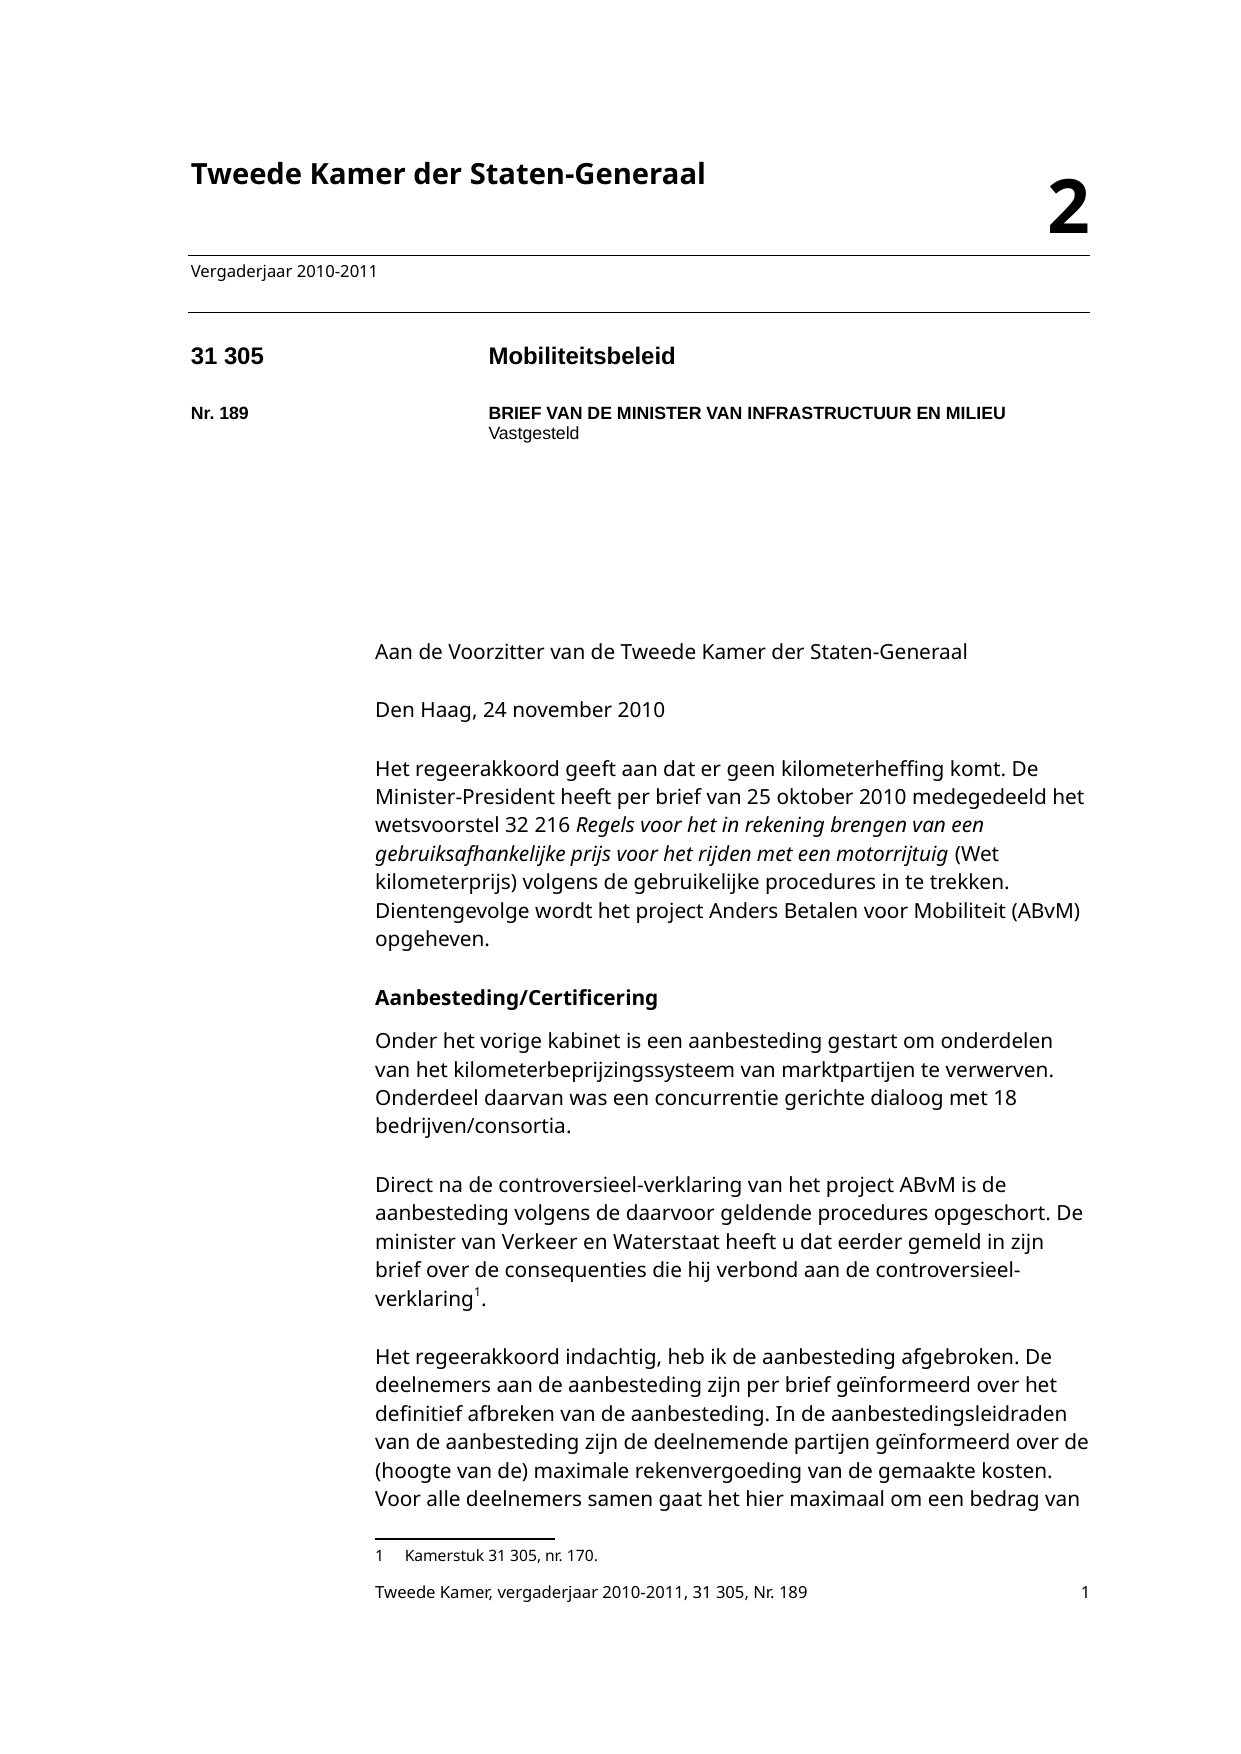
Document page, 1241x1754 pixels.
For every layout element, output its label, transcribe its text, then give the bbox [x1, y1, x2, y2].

table_cell 31 305 [188, 339, 485, 399]
table_cell Vergaderjaar 2010-2011 [188, 256, 485, 312]
text Het regeerakkoord geeft aan dat er geen kilometerheffing komt. De Minister-President heeft per brief van 25 oktober 2010 medegedeeld het wetsvoorstel 32 216 Regels voor het in rekening brengen van een gebruiksafhankelijke prijs voor het rijden met een motorrijtuig (Wet kilometerprijs) volgens de gebruikelijke procedures in te trekken. Dientengevolge wordt het project Anders Betalen voor Mobiliteit (ABvM) opgeheven. [375, 754, 1090, 953]
text Direct na de controversieel-verklaring van het project ABvM is de aanbesteding volgens de daarvoor geldende procedures opgeschort. De minister van Verkeer en Waterstaat heeft u dat eerder gemeld in zijn brief over de consequenties die hij verbond aan de controversieel-verklaring. [375, 1170, 1090, 1312]
table_header 2 [910, 150, 1090, 255]
table_cell [188, 313, 485, 339]
text Den Haag, 24 november 2010 [375, 695, 1090, 724]
text Aan de Voorzitter van de Tweede Kamer der Staten-Generaal [375, 637, 1090, 665]
text Kamerstuk 31 305, nr. 170. [375, 1538, 1090, 1566]
table_cell [485, 313, 1090, 339]
table_header Tweede Kamer der Staten-Generaal [188, 150, 909, 255]
table_cell [485, 256, 1090, 312]
table_cell Nr. 189 [188, 399, 485, 518]
text Onder het vorige kabinet is een aanbesteding gestart om onderdelen van het kilometerbeprijzingssysteem van marktpartijen te verwerven. Onderdeel daarvan was een concurrentie gerichte dialoog met 18 bedrijven/consortia. [375, 1026, 1090, 1140]
table_cell BRIEF VAN DE MINISTER VAN INFRASTRUCTUUR EN MILIEU Vastgesteld [485, 399, 1090, 518]
text Aanbesteding/Certificering [375, 983, 1090, 1011]
text Het regeerakkoord indachtig, heb ik de aanbesteding afgebroken. De deelnemers aan de aanbesteding zijn per brief geïnformeerd over het definitief afbreken van de aanbesteding. In de aanbestedingsleidraden van de aanbesteding zijn de deelnemende partijen geïnformeerd over de (hoogte van de) maximale rekenvergoeding van de gemaakte kosten. Voor alle deelnemers samen gaat het hier maximaal om een bedrag van [375, 1342, 1090, 1513]
table_cell Mobiliteitsbeleid [485, 339, 1090, 399]
